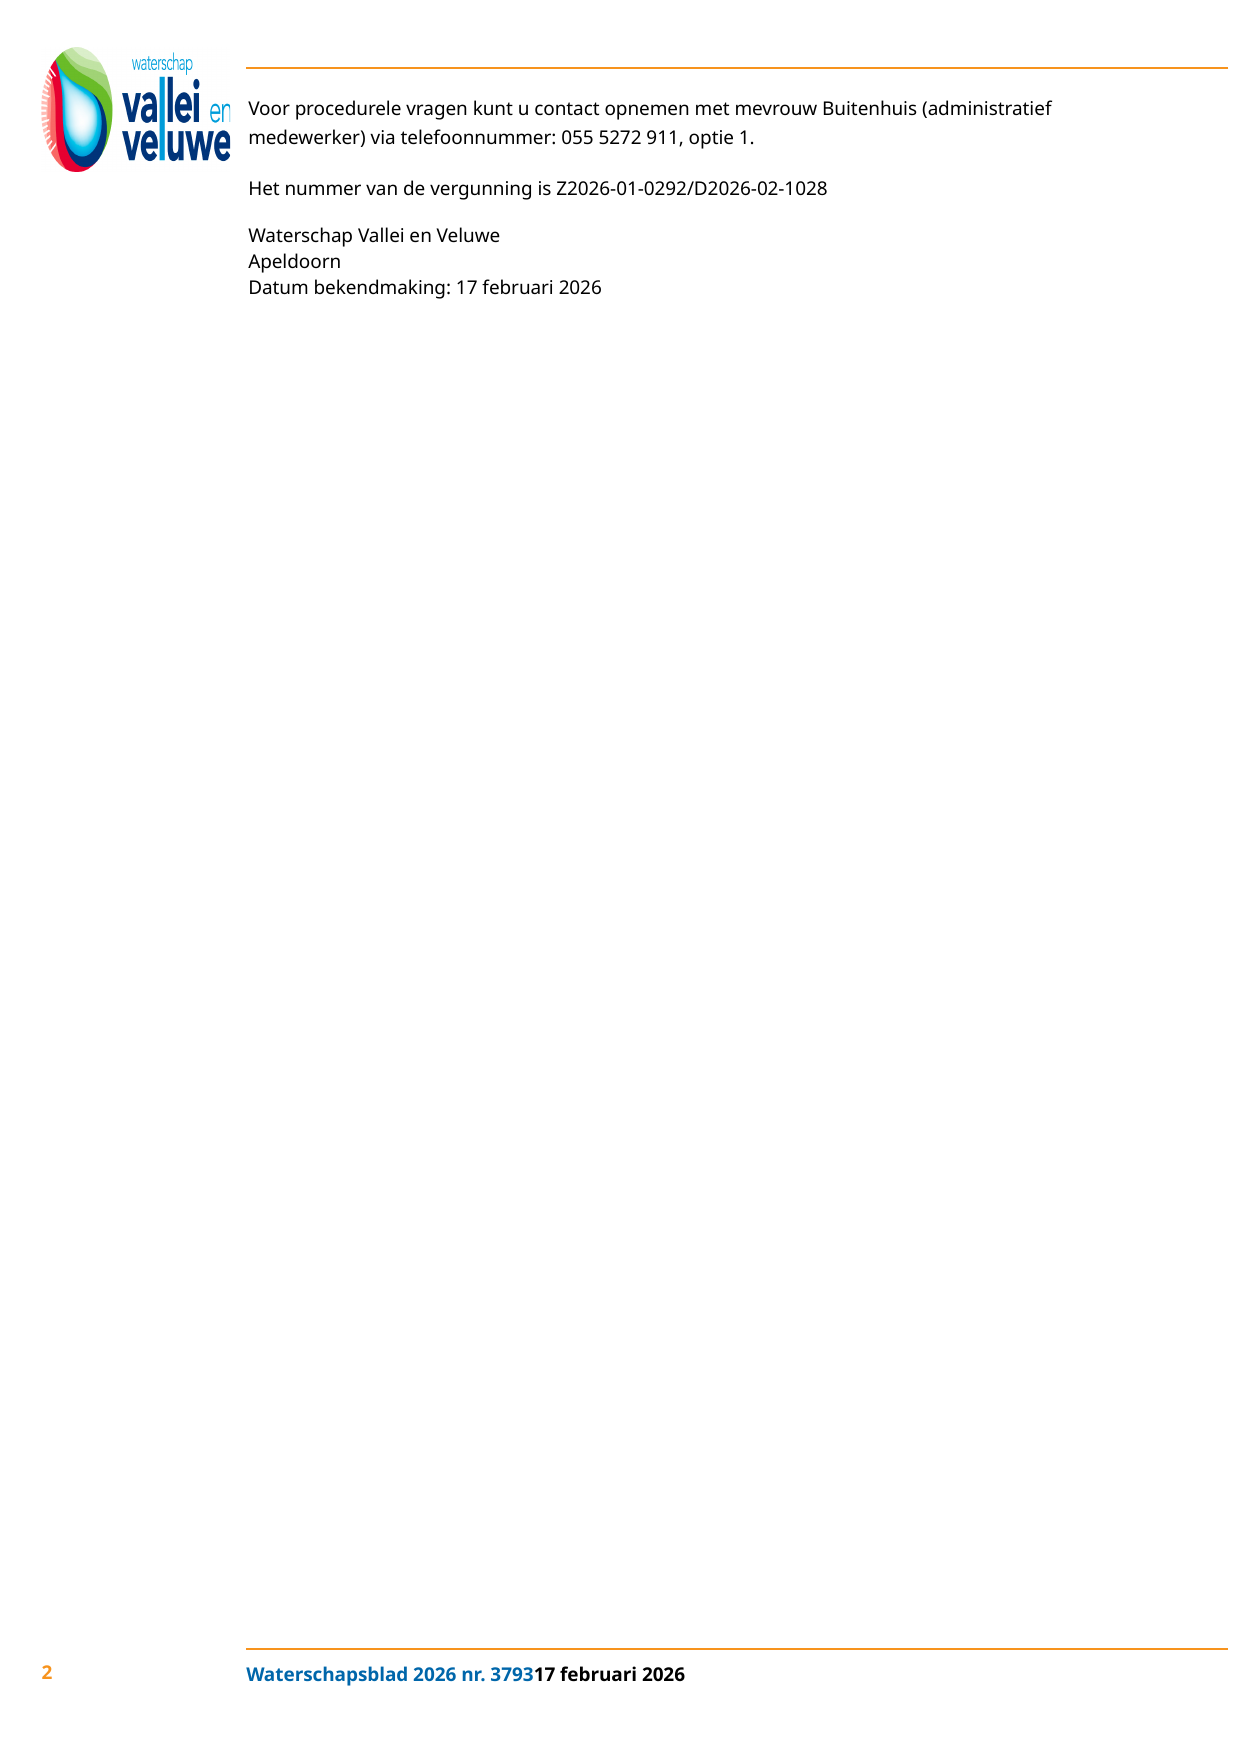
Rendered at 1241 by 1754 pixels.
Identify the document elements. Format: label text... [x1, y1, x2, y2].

text Het nummer van de vergunning is Z2026-01-0292/D2026-02-1028 [248, 175, 1152, 201]
text Apeldoorn [248, 248, 1152, 274]
picture [41, 47, 231, 172]
text Voor procedurele vragen kunt u contact opnemen met mevrouw Buitenhuis (administratief medewerker) via telefoonnummer: 055 5272 911, optie 1. [248, 95, 1152, 150]
text Datum bekendmaking: 17 februari 2026 [248, 274, 1152, 300]
text Waterschap Vallei en Veluwe [248, 223, 1152, 248]
